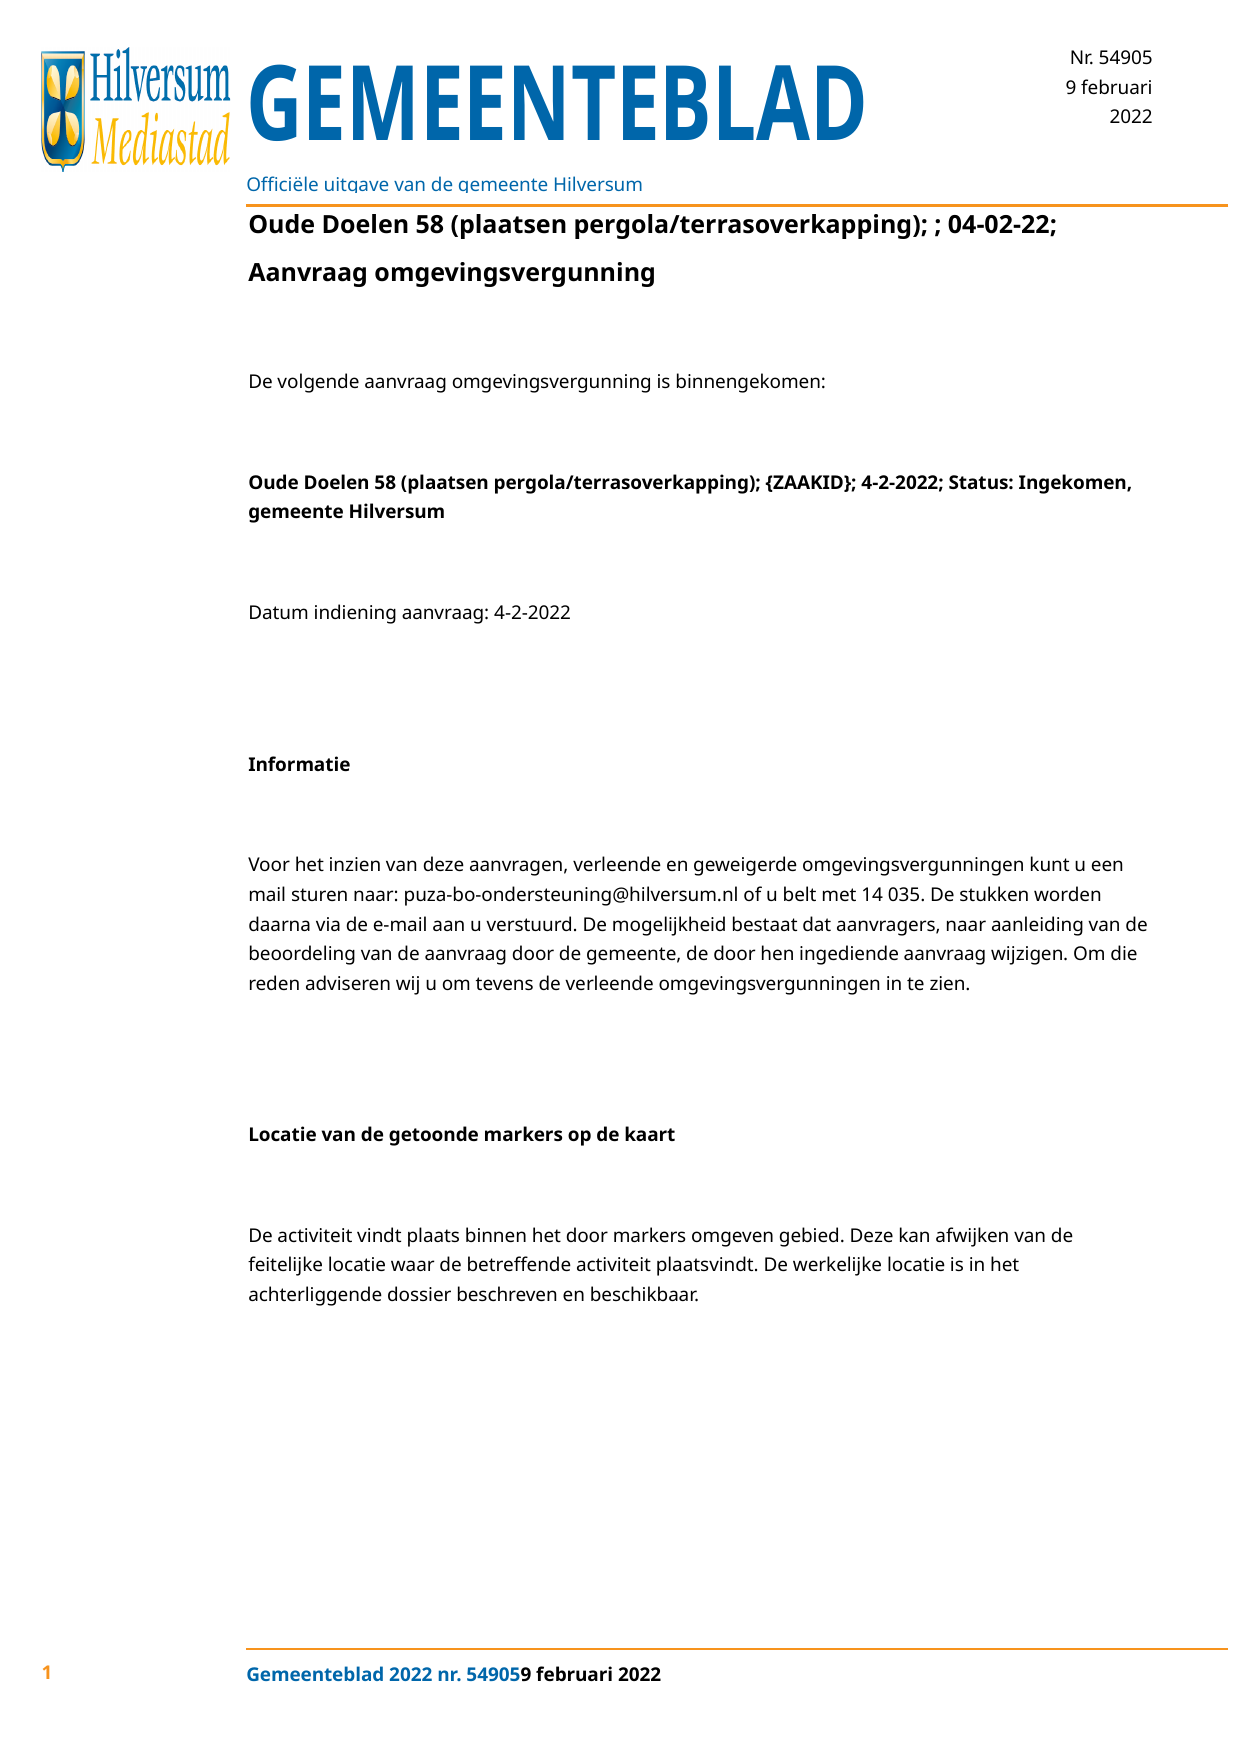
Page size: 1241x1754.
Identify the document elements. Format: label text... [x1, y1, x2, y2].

text Oude Doelen 58 (plaatsen pergola/terrasoverkapping); {ZAAKID}; 4-2-2022; Status: Ingekomen, gemeente Hilversum [248, 469, 1152, 524]
text Voor het inzien van deze aanvragen, verleende en geweigerde omgevingsvergunningen kunt u een mail sturen naar: puza-bo-ondersteuning@hilversum.nl of u belt met 14 035. De stukken worden daarna via de e-mail aan u verstuurd. De mogelijkheid bestaat dat aanvragers, naar aanleiding van de beoordeling van de aanvraag door de gemeente, de door hen ingediende aanvraag wijzigen. Om die reden adviseren wij u om tevens de verleende omgevingsvergunningen in te zien. [248, 852, 1152, 996]
text De volgende aanvraag omgevingsvergunning is binnengekomen: [248, 368, 1152, 394]
text Oude Doelen 58 (plaatsen pergola/terrasoverkapping); ; 04-02-22; Aanvraag omgevingsvergunning [248, 207, 1152, 288]
text Informatie [248, 751, 1152, 777]
text De activiteit vindt plaats binnen het door markers omgeven gebied. Deze kan afwijken van de feitelijke locatie waar de betreffende activiteit plaatsvindt. De werkelijke locatie is in het achterliggende dossier beschreven en beschikbaar. [248, 1222, 1152, 1307]
text Locatie van de getoonde markers op de kaart [248, 1121, 1152, 1147]
text Datum indiening aanvraag: 4-2-2022 [248, 599, 1152, 625]
picture [41, 47, 231, 172]
